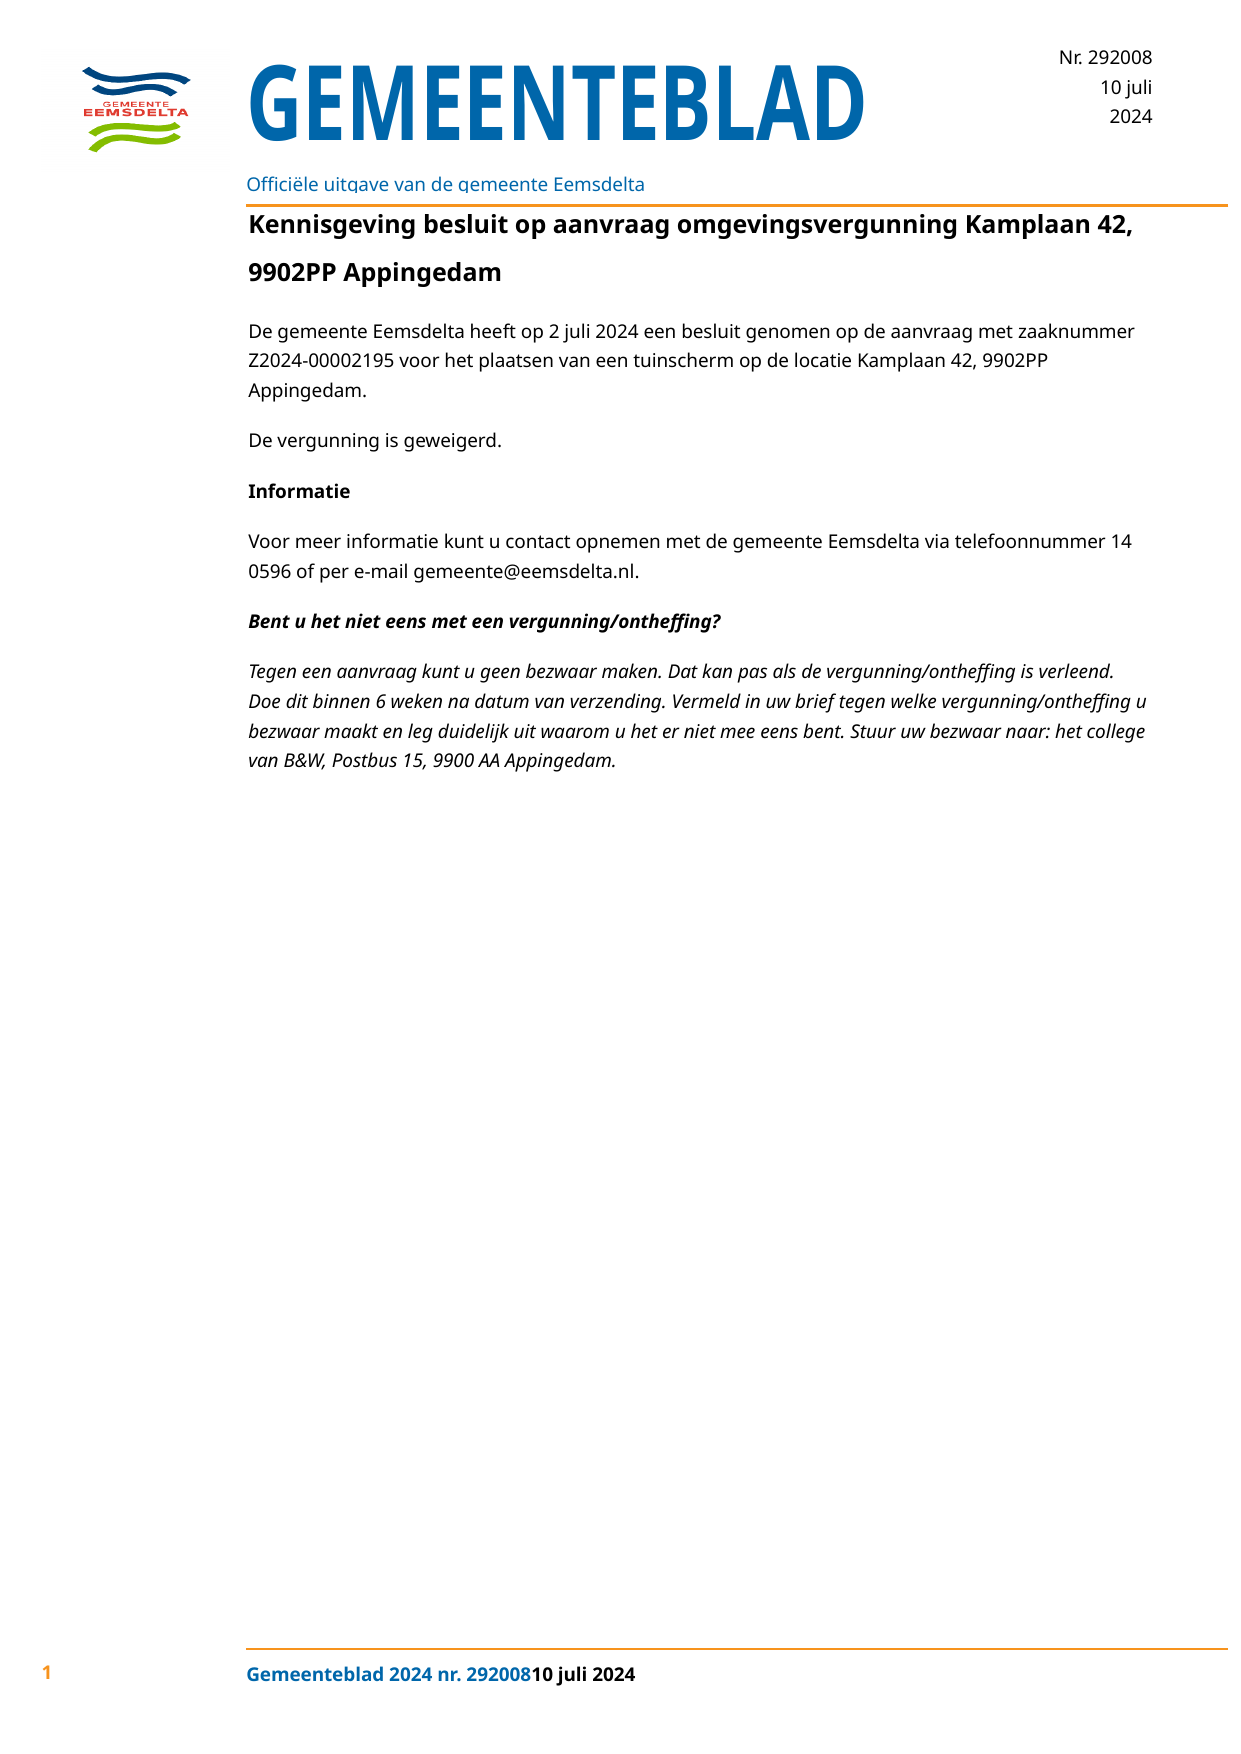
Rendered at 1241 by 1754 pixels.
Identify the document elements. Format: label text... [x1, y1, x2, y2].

text De gemeente Eemsdelta heeft op 2 juli 2024 een besluit genomen op de aanvraag met zaaknummer Z2024-00002195 voor het plaatsen van een tuinscherm op de locatie Kamplaan 42, 9902PP Appingedam. [248, 318, 1152, 403]
text Informatie [248, 478, 1152, 504]
text Bent u het niet eens met een vergunning/ontheffing? [248, 608, 1152, 634]
picture [41, 47, 231, 172]
text Voor meer informatie kunt u contact opnemen met de gemeente Eemsdelta via telefoonnummer 14 0596 of per e-mail gemeente@eemsdelta.nl. [248, 528, 1152, 584]
text Tegen een aanvraag kunt u geen bezwaar maken. Dat kan pas als de vergunning/ontheffing is verleend. Doe dit binnen 6 weken na datum van verzending. Vermeld in uw brief tegen welke vergunning/ontheffing u bezwaar maakt en leg duidelijk uit waarom u het er niet mee eens bent. Stuur uw bezwaar naar: het college van B&W, Postbus 15, 9900 AA Appingedam. [248, 659, 1152, 773]
text De vergunning is geweigerd. [248, 427, 1152, 453]
text Kennisgeving besluit op aanvraag omgevingsvergunning Kamplaan 42, 9902PP Appingedam [248, 207, 1152, 288]
